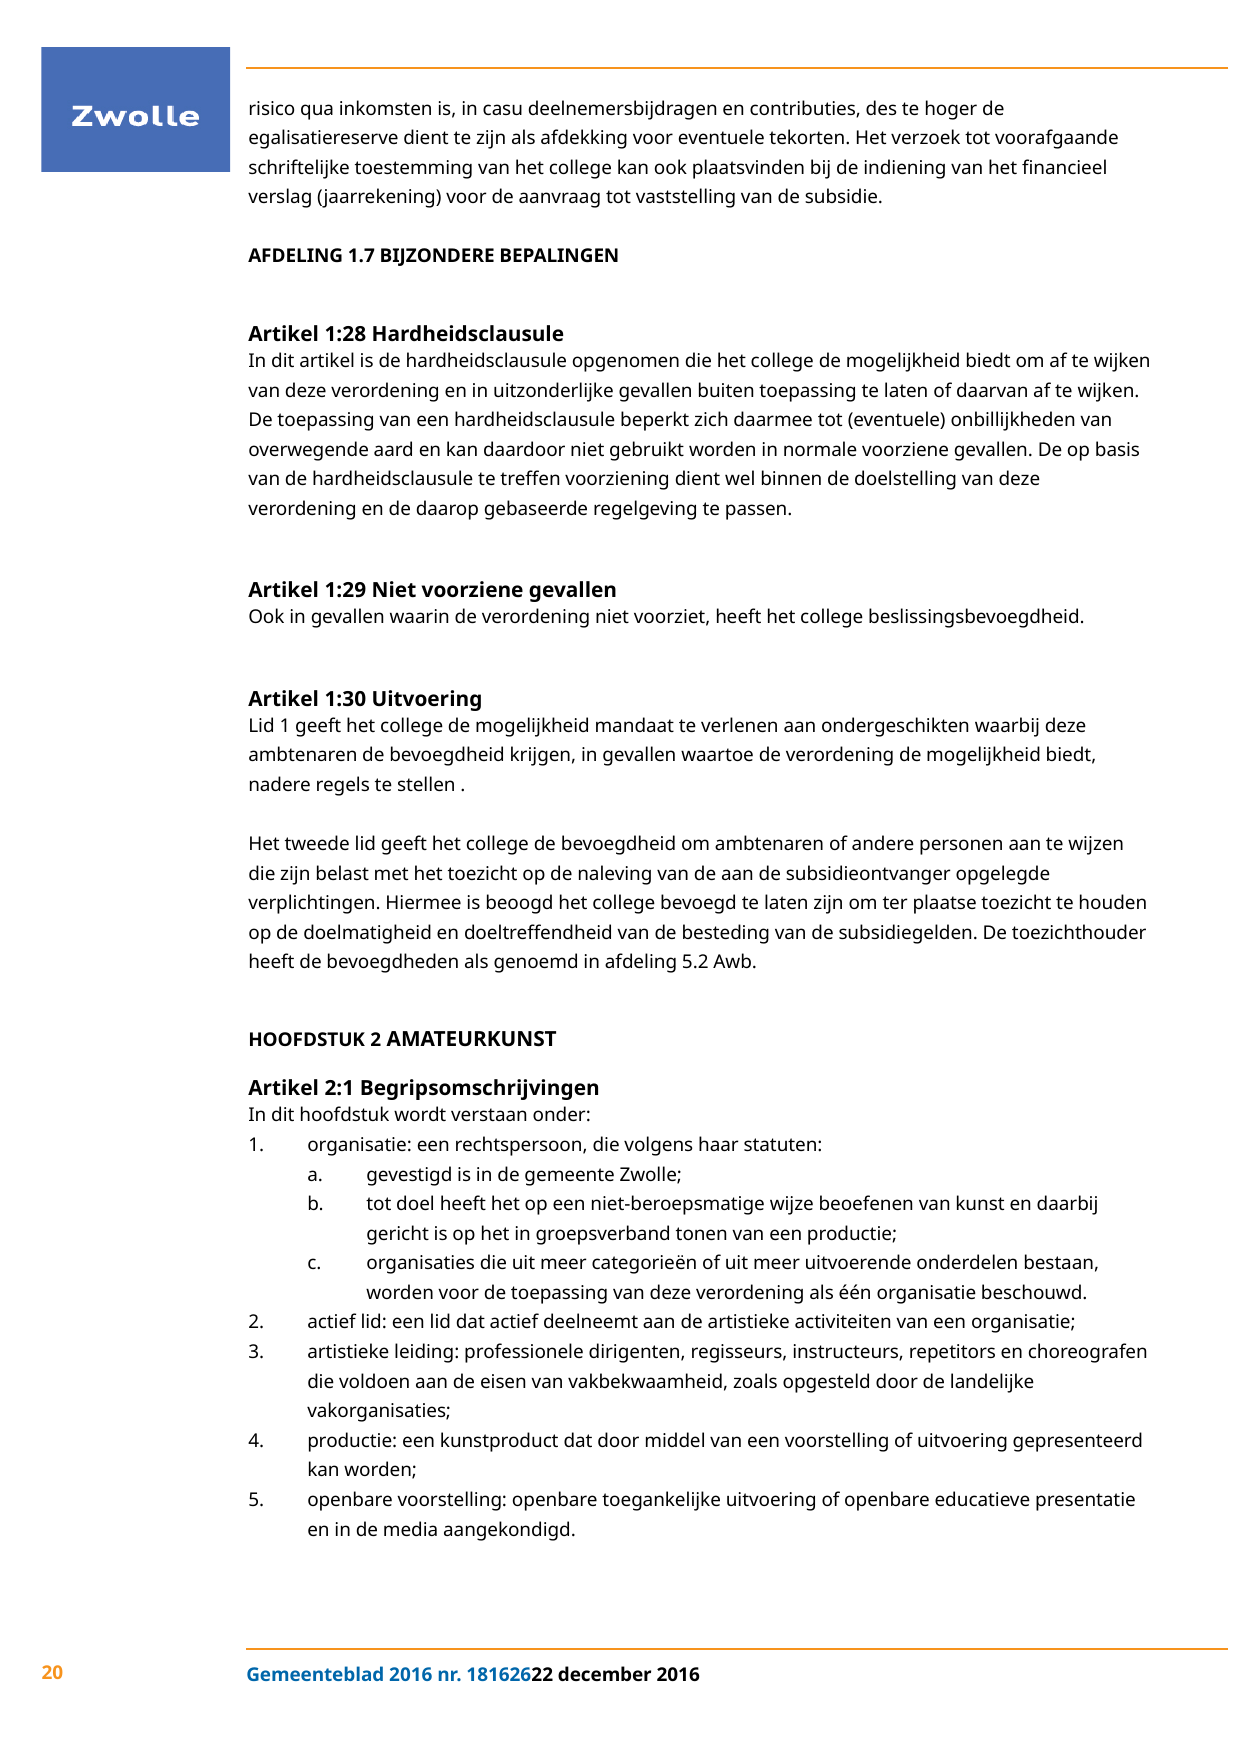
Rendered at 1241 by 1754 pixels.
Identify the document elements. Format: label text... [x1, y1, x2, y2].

text risico qua inkomsten is, in casu deelnemersbijdragen en contributies, des te hoger de egalisatiereserve dient te zijn als afdekking voor eventuele tekorten. Het verzoek tot voorafgaande schriftelijke toestemming van het college kan ook plaatsvinden bij de indiening van het financieel verslag (jaarrekening) voor de aanvraag tot vaststelling van de subsidie. [248, 95, 1152, 209]
text In dit artikel is de hardheidsclausule opgenomen die het college de mogelijkheid biedt om af te wijken van deze verordening en in uitzonderlijke gevallen buiten toepassing te laten of daarvan af te wijken. De toepassing van een hardheidsclausule beperkt zich daarmee tot (eventuele) onbillijkheden van overwegende aard en kan daardoor niet gebruikt worden in normale voorziene gevallen. De op basis van de hardheidsclausule te treffen voorziening dient wel binnen de doelstelling van deze verordening en de daarop gebaseerde regelgeving te passen. [248, 347, 1152, 521]
list productie: een kunstproduct dat door middel van een voorstelling of uitvoering gepresenteerd kan worden; [248, 1427, 1152, 1482]
list artistieke leiding: professionele dirigenten, regisseurs, instructeurs, repetitors en choreografen die voldoen aan de eisen van vakbekwaamheid, zoals opgesteld door de landelijke vakorganisaties; [248, 1338, 1152, 1423]
text In dit hoofdstuk wordt verstaan onder: [248, 1102, 1152, 1127]
text Lid 1 geeft het college de mogelijkheid mandaat te verlenen aan ondergeschikten waarbij deze ambtenaren de bevoegdheid krijgen, in gevallen waartoe de verordening de mogelijkheid biedt, nadere regels te stellen . [248, 712, 1152, 797]
list actief lid: een lid dat actief deelneemt aan de artistieke activiteiten van een organisatie; [248, 1309, 1152, 1334]
text Artikel 1:30 Uitvoering [248, 684, 1152, 712]
list organisaties die uit meer categorieën of uit meer uitvoerende onderdelen bestaan, worden voor de toepassing van deze verordening als één organisatie beschouwd. [307, 1249, 1152, 1305]
list tot doel heeft het op een niet-beroepsmatige wijze beoefenen van kunst en daarbij gericht is op het in groepsverband tonen van een productie; [307, 1190, 1152, 1246]
text Het tweede lid geeft het college de bevoegdheid om ambtenaren of andere personen aan te wijzen die zijn belast met het toezicht op de naleving van de aan de subsidieontvanger opgelegde verplichtingen. Hiermee is beoogd het college bevoegd te laten zijn om ter plaatse toezicht te houden op de doelmatigheid en doeltreffendheid van de besteding van de subsidiegelden. De toezichthouder heeft de bevoegdheden als genoemd in afdeling 5.2 Awb. [248, 830, 1152, 974]
list gevestigd is in de gemeente Zwolle; [307, 1161, 1152, 1187]
text AFDELING 1.7 BIJZONDERE BEPALINGEN [248, 243, 1152, 268]
list organisatie: een rechtspersoon, die volgens haar statuten: [248, 1131, 1152, 1157]
text Ook in gevallen waarin de verordening niet voorziet, heeft het college beslissingsbevoegdheid. [248, 604, 1152, 629]
text Artikel 2:1 Begripsomschrijvingen [248, 1073, 1152, 1102]
text HOOFDSTUK 2 AMATEURKUNST [248, 1024, 1152, 1052]
picture [41, 47, 231, 172]
text Artikel 1:29 Niet voorziene gevallen [248, 575, 1152, 604]
list openbare voorstelling: openbare toegankelijke uitvoering of openbare educatieve presentatie en in de media aangekondigd. [248, 1486, 1152, 1542]
text Artikel 1:28 Hardheidsclausule [248, 319, 1152, 347]
